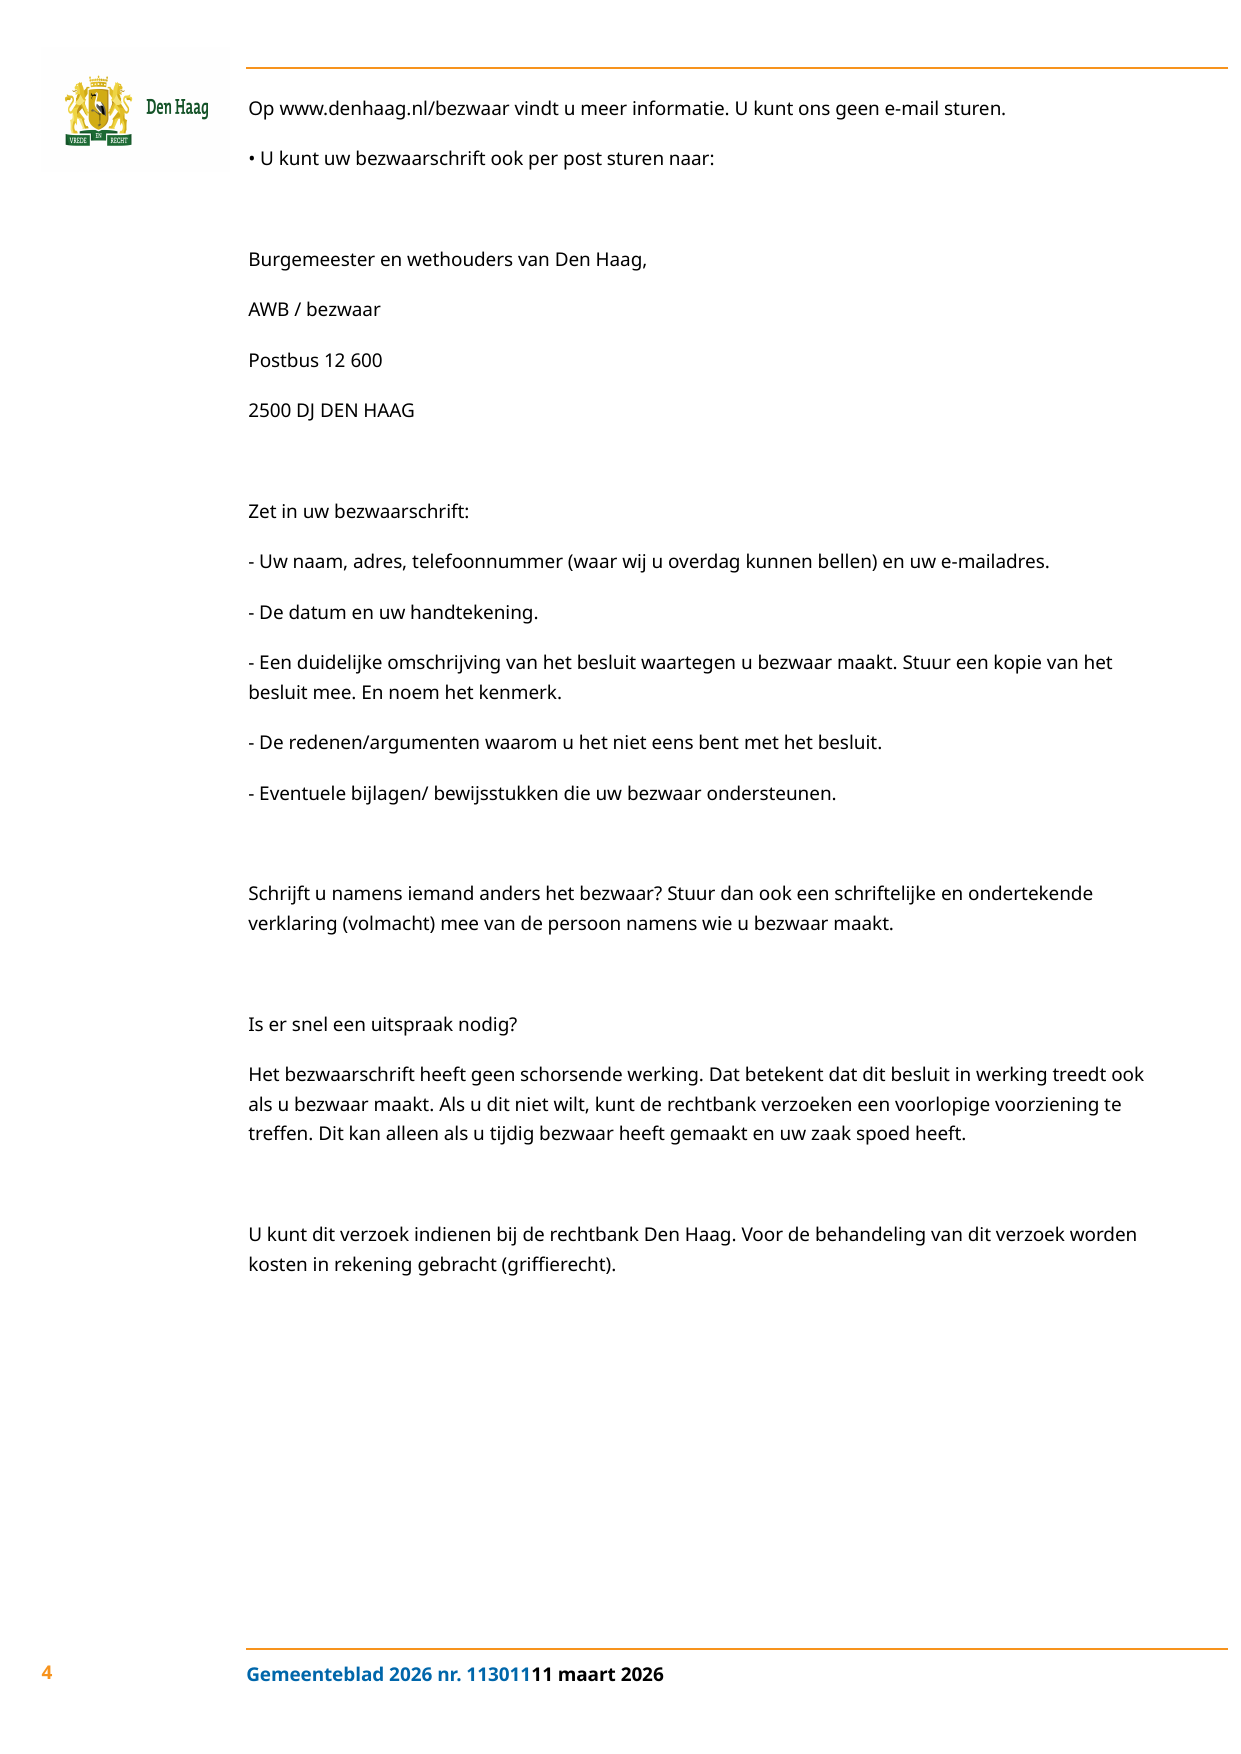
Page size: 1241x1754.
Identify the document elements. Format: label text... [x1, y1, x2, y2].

text - Een duidelijke omschrijving van het besluit waartegen u bezwaar maakt. Stuur een kopie van het besluit mee. En noem het kenmerk. [248, 649, 1152, 705]
text Op www.denhaag.nl/bezwaar vindt u meer informatie. U kunt ons geen e-mail sturen. [248, 95, 1152, 121]
text U kunt dit verzoek indienen bij de rechtbank Den Haag. Voor de behandeling van dit verzoek worden kosten in rekening gebracht (griffierecht). [248, 1221, 1152, 1277]
text 2500 DJ DEN HAAG [248, 397, 1152, 423]
text Het bezwaarschrift heeft geen schorsende werking. Dat betekent dat dit besluit in werking treedt ook als u bezwaar maakt. Als u dit niet wilt, kunt de rechtbank verzoeken een voorlopige voorziening te treffen. Dit kan alleen als u tijdig bezwaar heeft gemaakt en uw zaak spoed heeft. [248, 1061, 1152, 1146]
text Is er snel een uitspraak nodig? [248, 1011, 1152, 1037]
text Zet in uw bezwaarschrift: [248, 498, 1152, 524]
text AWB / bezwaar [248, 296, 1152, 322]
text - Uw naam, adres, telefoonnummer (waar wij u overdag kunnen bellen) en uw e-mailadres. [248, 548, 1152, 574]
text - De datum en uw handtekening. [248, 599, 1152, 625]
text Schrijft u namens iemand anders het bezwaar? Stuur dan ook een schriftelijke en ondertekende verklaring (volmacht) mee van de persoon namens wie u bezwaar maakt. [248, 881, 1152, 936]
text - De redenen/argumenten waarom u het niet eens bent met het besluit. [248, 729, 1152, 755]
text Burgemeester en wethouders van Den Haag, [248, 246, 1152, 272]
text • U kunt uw bezwaarschrift ook per post sturen naar: [248, 145, 1152, 171]
text Postbus 12 600 [248, 347, 1152, 373]
text - Eventuele bijlagen/ bewijsstukken die uw bezwaar ondersteunen. [248, 780, 1152, 806]
picture [41, 47, 231, 172]
